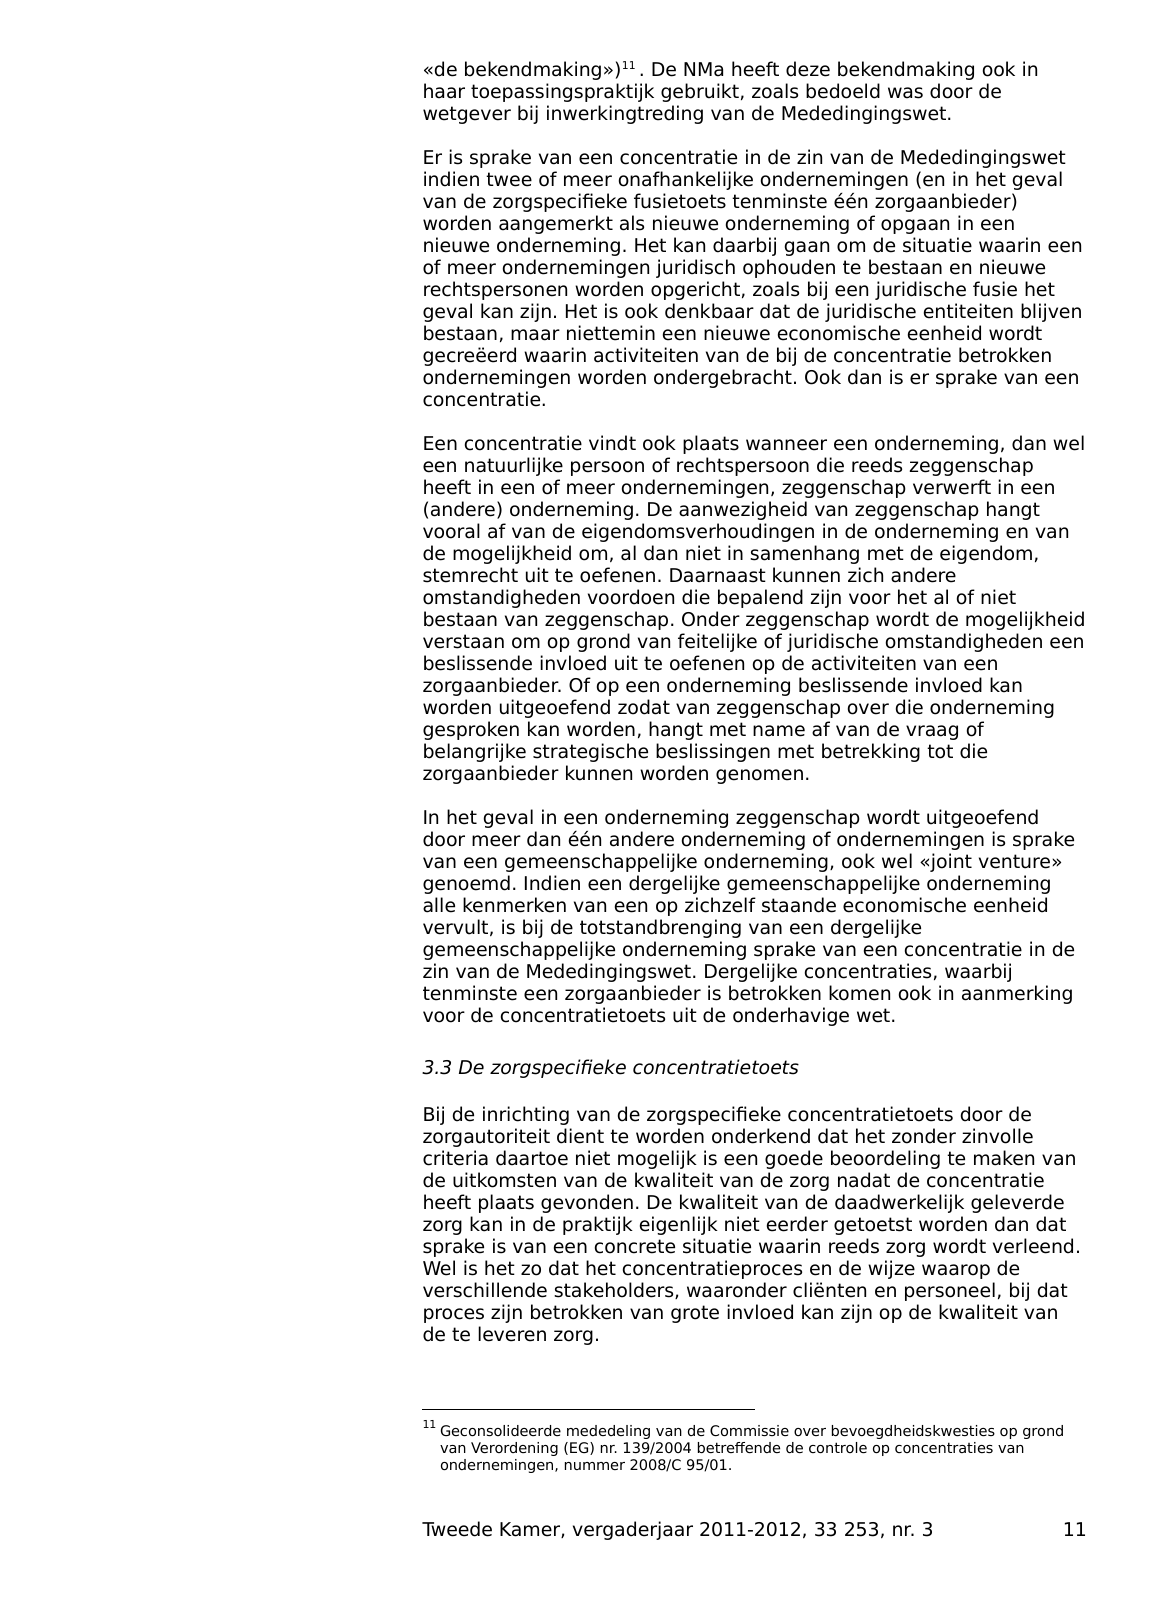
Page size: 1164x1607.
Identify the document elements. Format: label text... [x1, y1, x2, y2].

text Bij de inrichting van de zorgspecifieke concentratietoets door de zorgautoriteit dient te worden onderkend dat het zonder zinvolle criteria daartoe niet mogelijk is een goede beoordeling te maken van de uitkomsten van de kwaliteit van de zorg nadat de concentratie heeft plaats gevonden. De kwaliteit van de daadwerkelijk geleverde zorg kan in de praktijk eigenlijk niet eerder getoetst worden dan dat sprake is van een concrete situatie waarin reeds zorg wordt verleend. Wel is het zo dat het concentratieproces en de wijze waarop de verschillende stakeholders, waaronder cliënten en personeel, bij dat proces zijn betrokken van grote invloed kan zijn op de kwaliteit van de te leveren zorg. [422, 1104, 1087, 1346]
text Er is sprake van een concentratie in de zin van de Mededingingswet indien twee of meer onafhankelijke ondernemingen (en in het geval van de zorgspecifieke fusietoets tenminste één zorgaanbieder) worden aangemerkt als nieuwe onderneming of opgaan in een nieuwe onderneming. Het kan daarbij gaan om de situatie waarin een of meer ondernemingen juridisch ophouden te bestaan en nieuwe rechtspersonen worden opgericht, zoals bij een juridische fusie het geval kan zijn. Het is ook denkbaar dat de juridische entiteiten blijven bestaan, maar niettemin een nieuwe economische eenheid wordt gecreëerd waarin activiteiten van de bij de concentratie betrokken ondernemingen worden ondergebracht. Ook dan is er sprake van een concentratie. [422, 147, 1087, 411]
text Een concentratie vindt ook plaats wanneer een onderneming, dan wel een natuurlijke persoon of rechtspersoon die reeds zeggenschap heeft in een of meer ondernemingen, zeggenschap verwerft in een (andere) onderneming. De aanwezigheid van zeggenschap hangt vooral af van de eigendomsverhoudingen in de onderneming en van de mogelijkheid om, al dan niet in samenhang met de eigendom, stemrecht uit te oefenen. Daarnaast kunnen zich andere omstandigheden voordoen die bepalend zijn voor het al of niet bestaan van zeggenschap. Onder zeggenschap wordt de mogelijkheid verstaan om op grond van feitelijke of juridische omstandigheden een beslissende invloed uit te oefenen op de activiteiten van een zorgaanbieder. Of op een onderneming beslissende invloed kan worden uitgeoefend zodat van zeggenschap over die onderneming gesproken kan worden, hangt met name af van de vraag of belangrijke strategische beslissingen met betrekking tot die zorgaanbieder kunnen worden genomen. [422, 433, 1087, 785]
text In het geval in een onderneming zeggenschap wordt uitgeoefend door meer dan één andere onderneming of ondernemingen is sprake van een gemeenschappelijke onderneming, ook wel «joint venture» genoemd. Indien een dergelijke gemeenschappelijke onderneming alle kenmerken van een op zichzelf staande economische eenheid vervult, is bij de totstandbrenging van een dergelijke gemeenschappelijke onderneming sprake van een concentratie in de zin van de Mededingingswet. Dergelijke concentraties, waarbij tenminste een zorgaanbieder is betrokken komen ook in aanmerking voor de concentratietoets uit de onderhavige wet. [422, 807, 1087, 1027]
text Geconsolideerde mededeling van de Commissie over bevoegdheidskwesties op grond van Verordening (EG) nr. 139/2004 betreffende de controle op concentraties van ondernemingen, nummer 2008/C 95/01. [422, 1418, 1087, 1474]
subtitle 3.3 De zorgspecifieke concentratietoets [422, 1057, 1087, 1079]
text «de bekendmaking»). De NMa heeft deze bekendmaking ook in haar toepassingspraktijk gebruikt, zoals bedoeld was door de wetgever bij inwerkingtreding van de Mededingingswet. [422, 59, 1087, 125]
